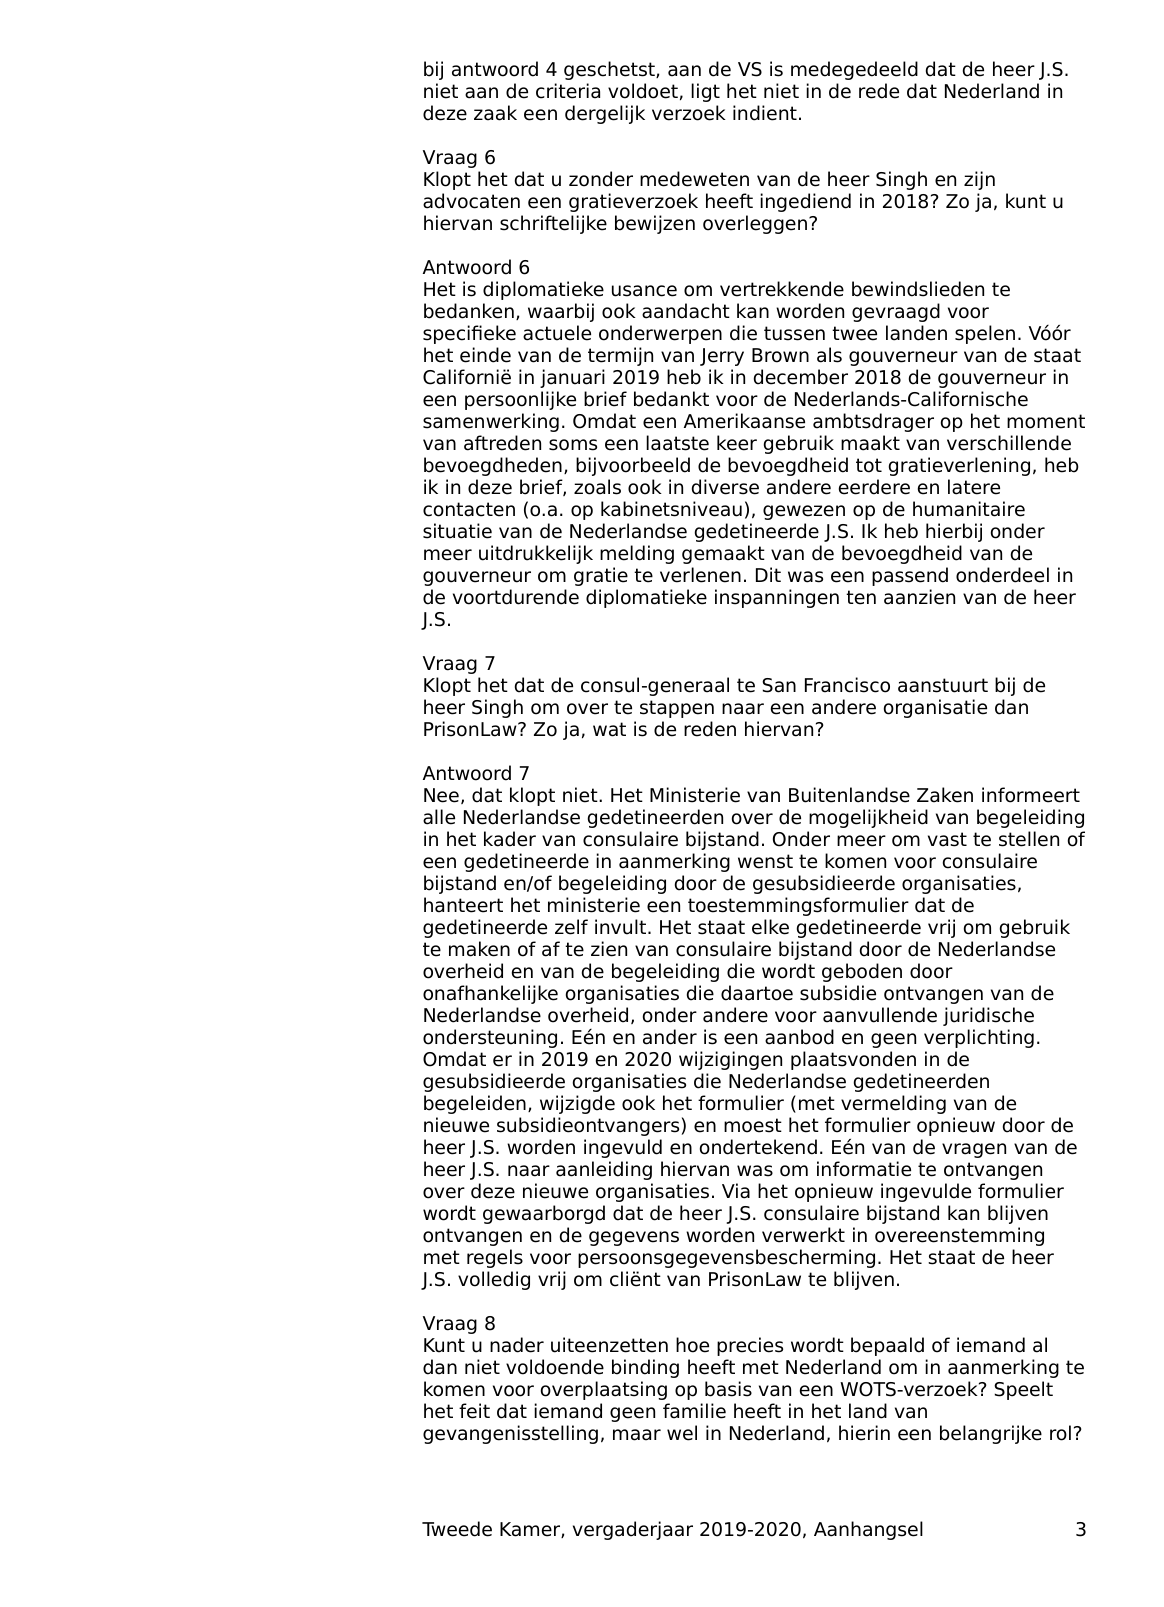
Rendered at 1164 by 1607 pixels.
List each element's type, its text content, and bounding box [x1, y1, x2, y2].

text bij antwoord 4 geschetst, aan de VS is medegedeeld dat de heer J.S. niet aan de criteria voldoet, ligt het niet in de rede dat Nederland in deze zaak een dergelijk verzoek indient. [422, 59, 1087, 125]
text Antwoord 6 [422, 257, 1087, 279]
text Nee, dat klopt niet. Het Ministerie van Buitenlandse Zaken informeert alle Nederlandse gedetineerden over de mogelijkheid van begeleiding in het kader van consulaire bijstand. Onder meer om vast te stellen of een gedetineerde in aanmerking wenst te komen voor consulaire bijstand en/of begeleiding door de gesubsidieerde organisaties, hanteert het ministerie een toestemmingsformulier dat de gedetineerde zelf invult. Het staat elke gedetineerde vrij om gebruik te maken of af te zien van consulaire bijstand door de Nederlandse overheid en van de begeleiding die wordt geboden door onafhankelijke organisaties die daartoe subsidie ontvangen van de Nederlandse overheid, onder andere voor aanvullende juridische ondersteuning. Eén en ander is een aanbod en geen verplichting. Omdat er in 2019 en 2020 wijzigingen plaatsvonden in de gesubsidieerde organisaties die Nederlandse gedetineerden begeleiden, wijzigde ook het formulier (met vermelding van de nieuwe subsidieontvangers) en moest het formulier opnieuw door de heer J.S. worden ingevuld en ondertekend. Eén van de vragen van de heer J.S. naar aanleiding hiervan was om informatie te ontvangen over deze nieuwe organisaties. Via het opnieuw ingevulde formulier wordt gewaarborgd dat de heer J.S. consulaire bijstand kan blijven ontvangen en de gegevens worden verwerkt in overeenstemming met regels voor persoonsgegevensbescherming. Het staat de heer J.S. volledig vrij om cliënt van PrisonLaw te blijven. [422, 785, 1087, 1291]
text Vraag 7 [422, 653, 1087, 675]
text Klopt het dat u zonder medeweten van de heer Singh en zijn advocaten een gratieverzoek heeft ingediend in 2018? Zo ja, kunt u hiervan schriftelijke bewijzen overleggen? [422, 169, 1087, 235]
text Vraag 8 [422, 1313, 1087, 1335]
text Het is diplomatieke usance om vertrekkende bewindslieden te bedanken, waarbij ook aandacht kan worden gevraagd voor specifieke actuele onderwerpen die tussen twee landen spelen. Vóór het einde van de termijn van Jerry Brown als gouverneur van de staat Californië in januari 2019 heb ik in december 2018 de gouverneur in een persoonlijke brief bedankt voor de Nederlands-Californische samenwerking. Omdat een Amerikaanse ambtsdrager op het moment van aftreden soms een laatste keer gebruik maakt van verschillende bevoegdheden, bijvoorbeeld de bevoegdheid tot gratieverlening, heb ik in deze brief, zoals ook in diverse andere eerdere en latere contacten (o.a. op kabinetsniveau), gewezen op de humanitaire situatie van de Nederlandse gedetineerde J.S. Ik heb hierbij onder meer uitdrukkelijk melding gemaakt van de bevoegdheid van de gouverneur om gratie te verlenen. Dit was een passend onderdeel in de voortdurende diplomatieke inspanningen ten aanzien van de heer J.S. [422, 279, 1087, 631]
text Antwoord 7 [422, 763, 1087, 785]
text Klopt het dat de consul-generaal te San Francisco aanstuurt bij de heer Singh om over te stappen naar een andere organisatie dan PrisonLaw? Zo ja, wat is de reden hiervan? [422, 675, 1087, 741]
text Vraag 6 [422, 147, 1087, 169]
text Kunt u nader uiteenzetten hoe precies wordt bepaald of iemand al dan niet voldoende binding heeft met Nederland om in aanmerking te komen voor overplaatsing op basis van een WOTS-verzoek? Speelt het feit dat iemand geen familie heeft in het land van gevangenisstelling, maar wel in Nederland, hierin een belangrijke rol? [422, 1335, 1087, 1445]
